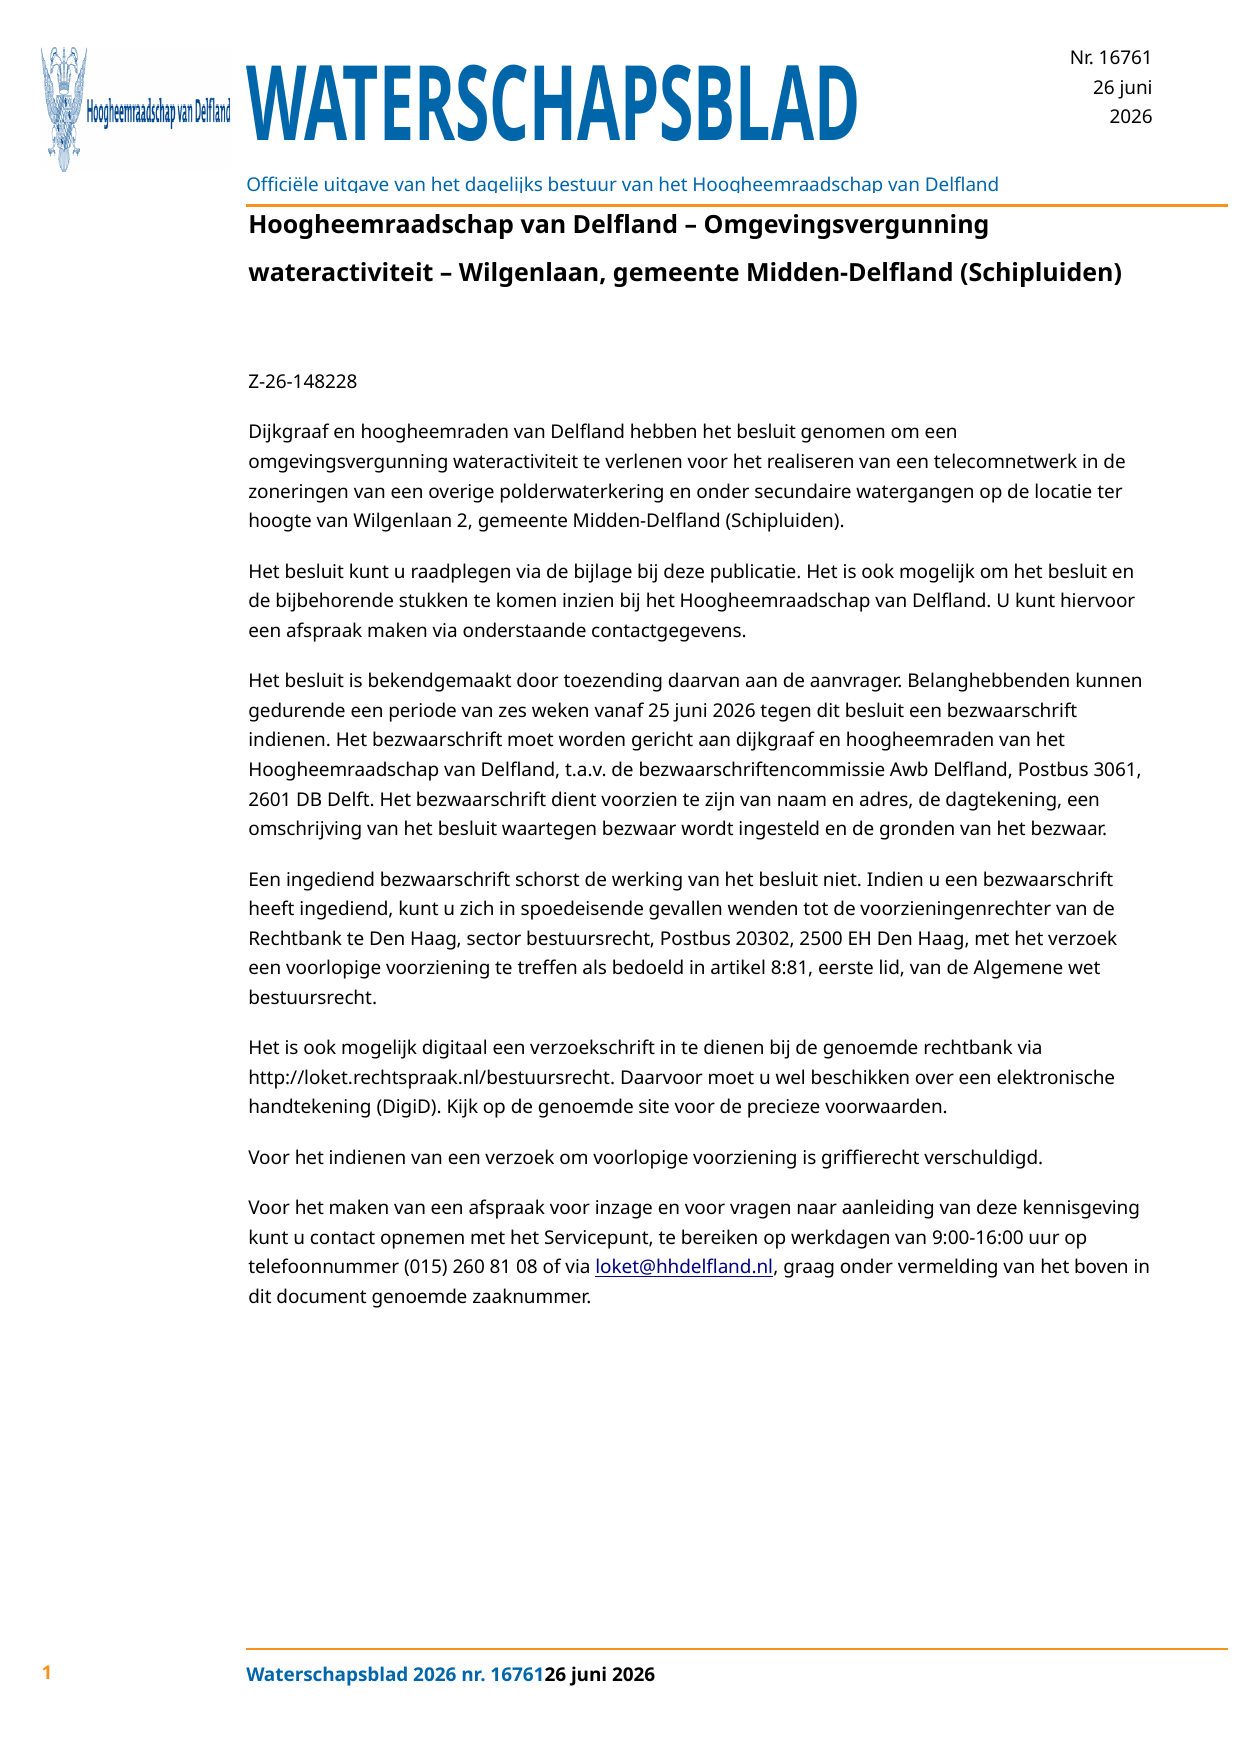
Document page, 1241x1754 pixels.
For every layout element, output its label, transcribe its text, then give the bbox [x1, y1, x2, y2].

text Een ingediend bezwaarschrift schorst de werking van het besluit niet. Indien u een bezwaarschrift heeft ingediend, kunt u zich in spoedeisende gevallen wenden tot de voorzieningenrechter van de Rechtbank te Den Haag, sector bestuursrecht, Postbus 20302, 2500 EH Den Haag, met het verzoek een voorlopige voorziening te treffen als bedoeld in artikel 8:81, eerste lid, van de Algemene wet bestuursrecht. [248, 866, 1152, 1010]
text Het besluit is bekendgemaakt door toezending daarvan aan de aanvrager. Belanghebbenden kunnen gedurende een periode van zes weken vanaf 25 juni 2026 tegen dit besluit een bezwaarschrift indienen. Het bezwaarschrift moet worden gericht aan dijkgraaf en hoogheemraden van het Hoogheemraadschap van Delfland, t.a.v. de bezwaarschriftencommissie Awb Delfland, Postbus 3061, 2601 DB Delft. Het bezwaarschrift dient voorzien te zijn van naam en adres, de dagtekening, een omschrijving van het besluit waartegen bezwaar wordt ingesteld en de gronden van het bezwaar. [248, 667, 1152, 841]
picture [41, 47, 231, 172]
text Voor het maken van een afspraak voor inzage en voor vragen naar aanleiding van deze kennisgeving kunt u contact opnemen met het Servicepunt, te bereiken op werkdagen van 9:00-16:00 uur op telefoonnummer (015) 260 81 08 of via loket@hhdelfland.nl, graag onder vermelding van het boven in dit document genoemde zaaknummer. [248, 1194, 1152, 1309]
text Het besluit kunt u raadplegen via de bijlage bij deze publicatie. Het is ook mogelijk om het besluit en de bijbehorende stukken te komen inzien bij het Hoogheemraadschap van Delfland. U kunt hiervoor een afspraak maken via onderstaande contactgegevens. [248, 558, 1152, 643]
text Het is ook mogelijk digitaal een verzoekschrift in te dienen bij de genoemde rechtbank via http://loket.rechtspraak.nl/bestuursrecht. Daarvoor moet u wel beschikken over een elektronische handtekening (DigiD). Kijk op de genoemde site voor de precieze voorwaarden. [248, 1034, 1152, 1119]
text Hoogheemraadschap van Delfland – Omgevingsvergunning wateractiviteit – Wilgenlaan, gemeente Midden-Delfland (Schipluiden) [248, 207, 1152, 288]
text Z-26-148228 [248, 368, 1152, 394]
text Voor het indienen van een verzoek om voorlopige voorziening is griffierecht verschuldigd. [248, 1144, 1152, 1170]
text Dijkgraaf en hoogheemraden van Delfland hebben het besluit genomen om een omgevingsvergunning wateractiviteit te verlenen voor het realiseren van een telecomnetwerk in de zoneringen van een overige polderwaterkering en onder secundaire watergangen op de locatie ter hoogte van Wilgenlaan 2, gemeente Midden-Delfland (Schipluiden). [248, 419, 1152, 533]
